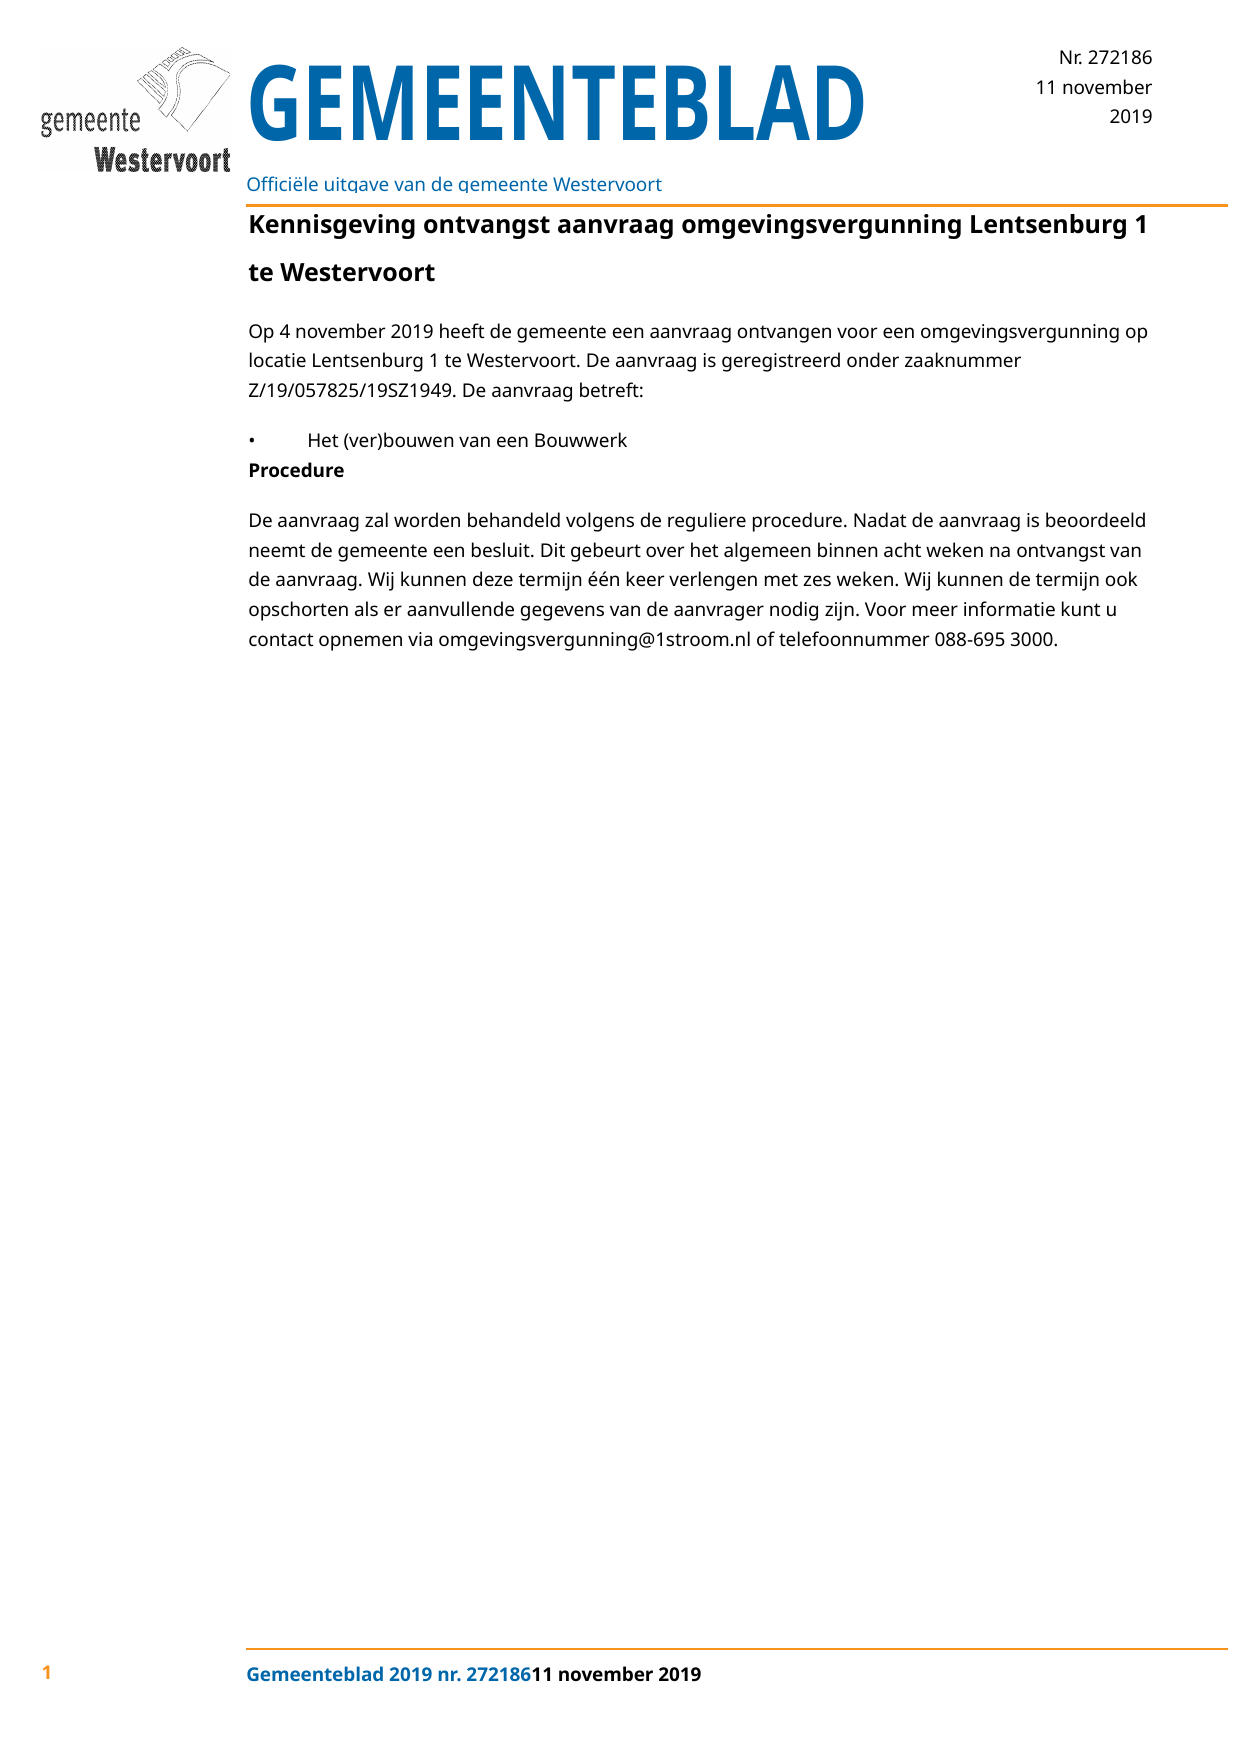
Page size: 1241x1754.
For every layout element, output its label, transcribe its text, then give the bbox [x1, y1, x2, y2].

text Kennisgeving ontvangst aanvraag omgevingsvergunning Lentsenburg 1 te Westervoort [248, 207, 1152, 288]
text Op 4 november 2019 heeft de gemeente een aanvraag ontvangen voor een omgevingsvergunning op locatie Lentsenburg 1 te Westervoort. De aanvraag is geregistreerd onder zaaknummer Z/19/057825/19SZ1949. De aanvraag betreft: [248, 318, 1152, 403]
list Het (ver)bouwen van een Bouwwerk [248, 427, 1152, 453]
text De aanvraag zal worden behandeld volgens de reguliere procedure. Nadat de aanvraag is beoordeeld neemt de gemeente een besluit. Dit gebeurt over het algemeen binnen acht weken na ontvangst van de aanvraag. Wij kunnen deze termijn één keer verlengen met zes weken. Wij kunnen de termijn ook opschorten als er aanvullende gegevens van de aanvrager nodig zijn. Voor meer informatie kunt u contact opnemen via omgevingsvergunning@1stroom.nl of telefoonnummer 088-695 3000. [248, 507, 1152, 652]
text Procedure [248, 457, 1152, 483]
picture [41, 47, 231, 172]
